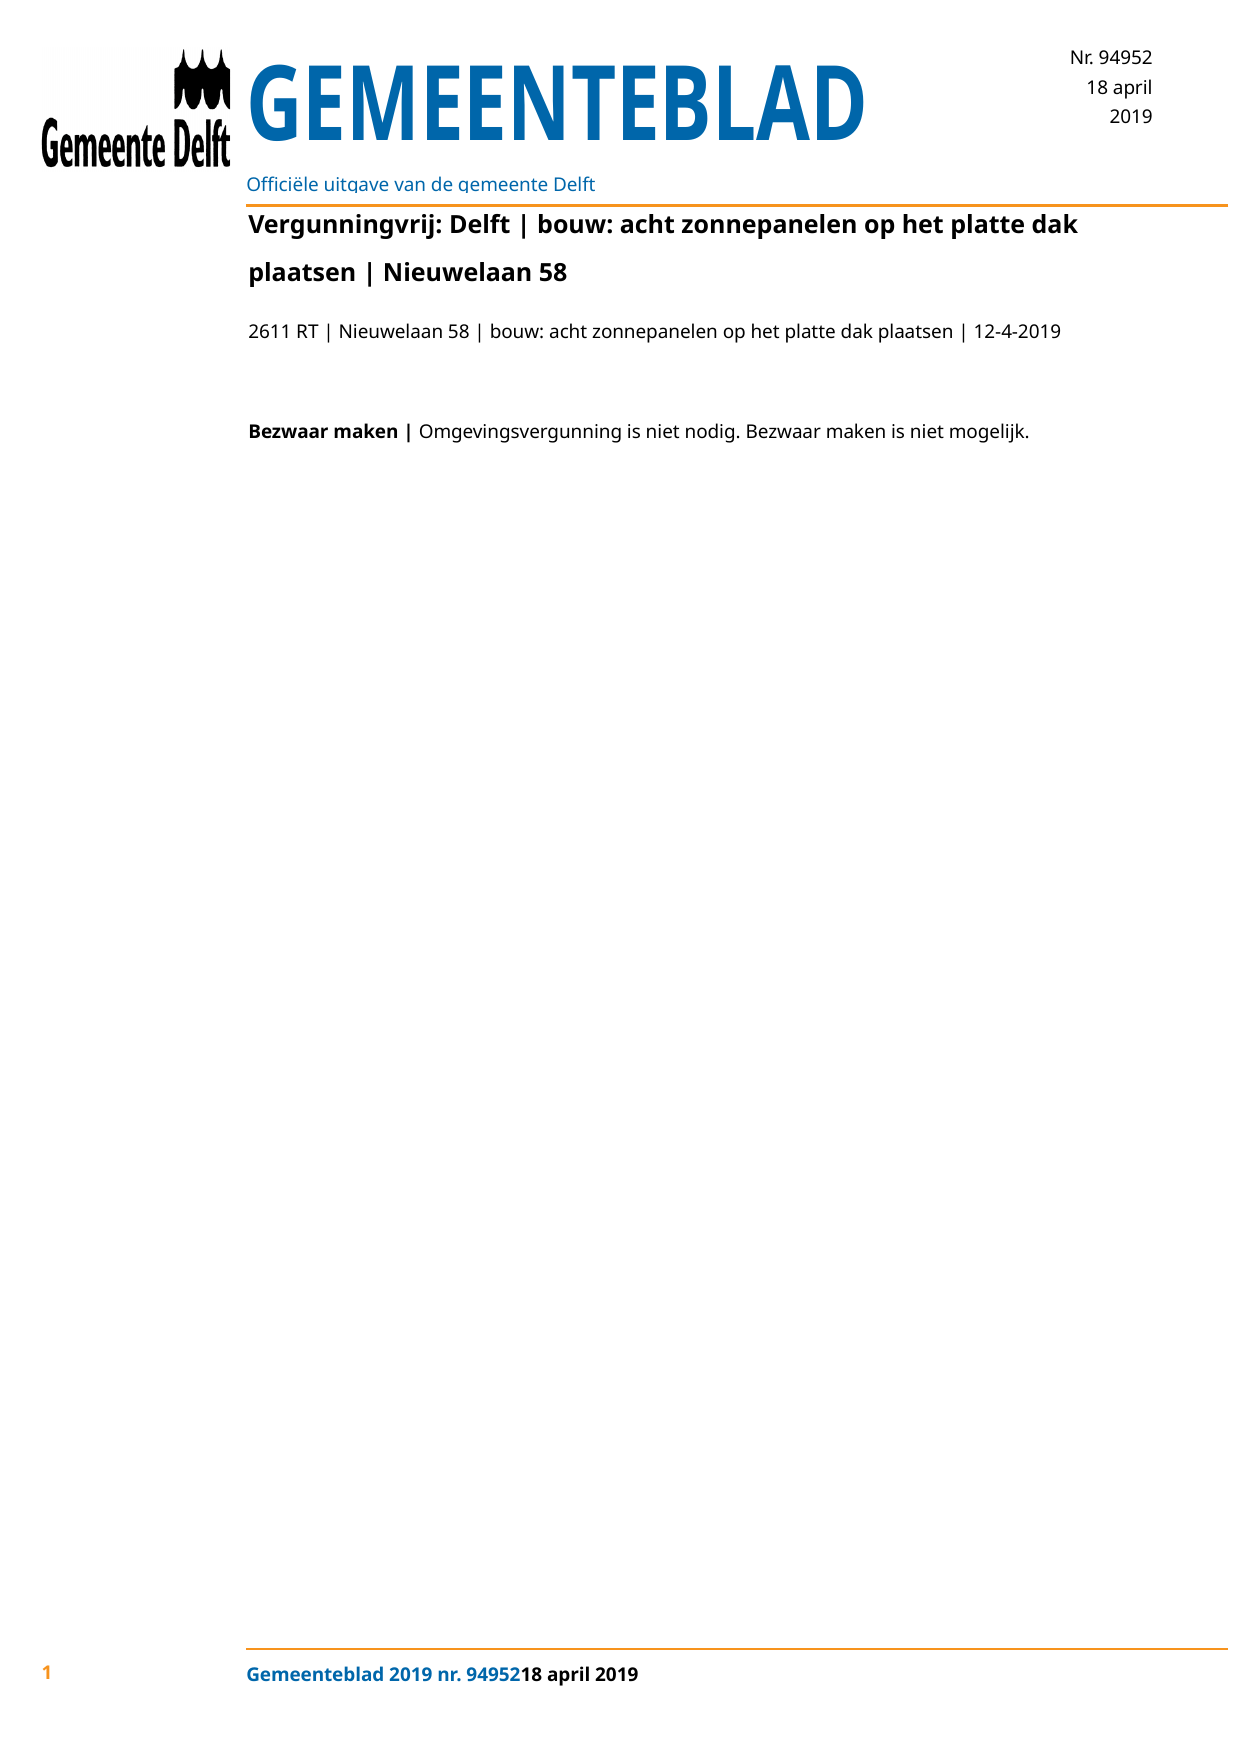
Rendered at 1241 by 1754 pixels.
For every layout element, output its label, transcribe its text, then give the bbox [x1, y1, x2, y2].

text 2611 RT | Nieuwelaan 58 | bouw: acht zonnepanelen op het platte dak plaatsen | 12-4-2019 [248, 318, 1152, 344]
text Bezwaar maken | Omgevingsvergunning is niet nodig. Bezwaar maken is niet mogelijk. [248, 419, 1152, 444]
text Vergunningvrij: Delft | bouw: acht zonnepanelen op het platte dak plaatsen | Nieuwelaan 58 [248, 207, 1152, 288]
picture [41, 47, 231, 172]
